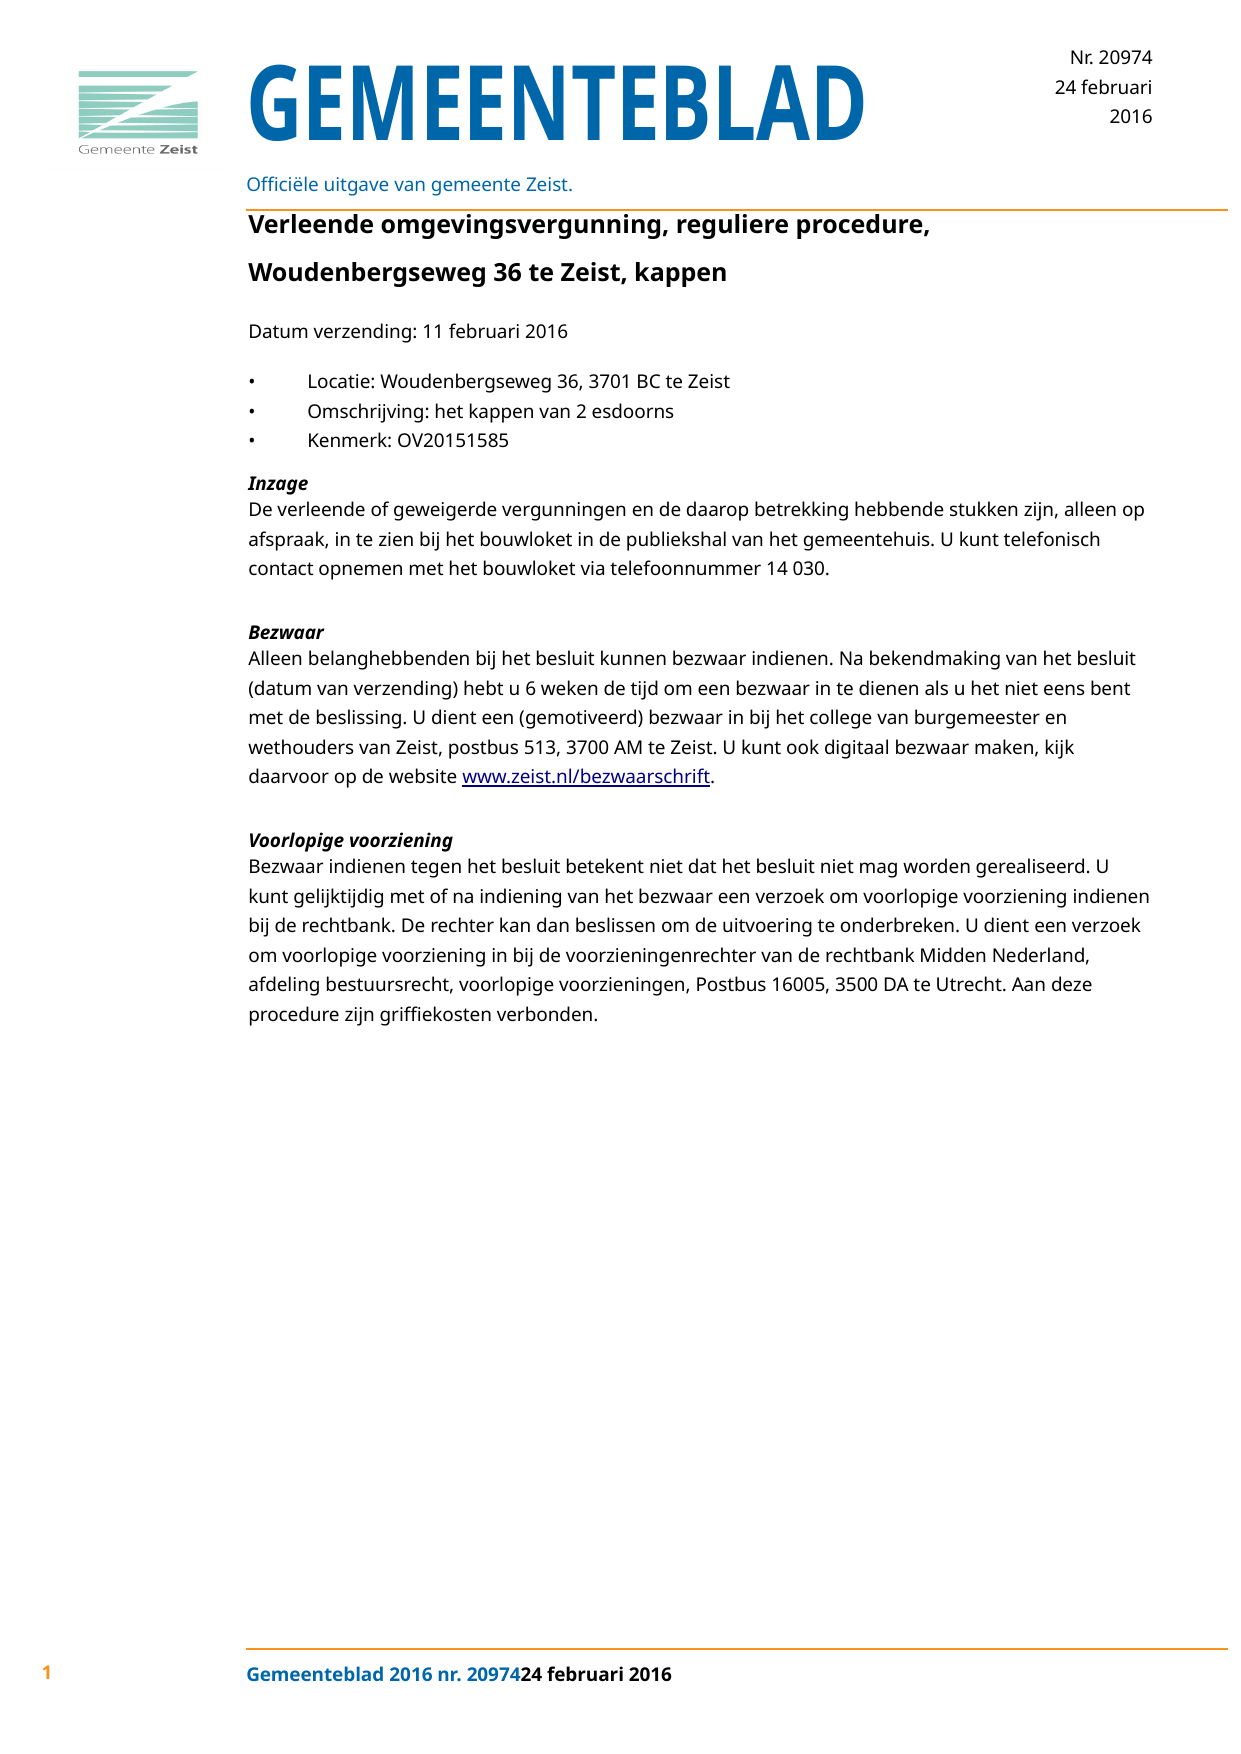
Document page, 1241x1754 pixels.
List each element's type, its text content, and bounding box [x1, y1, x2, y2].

list Omschrijving: het kappen van 2 esdoorns [248, 398, 1152, 424]
list Locatie: Woudenbergseweg 36, 3701 BC te Zeist [248, 368, 1152, 394]
text De verleende of geweigerde vergunningen en de daarop betrekking hebbende stukken zijn, alleen op afspraak, in te zien bij het bouwloket in de publiekshal van het gemeentehuis. U kunt telefonisch contact opnemen met het bouwloket via telefoonnummer 14 030. [248, 496, 1152, 581]
text Inzage [248, 471, 1152, 496]
list Kenmerk: OV20151585 [248, 427, 1152, 453]
picture [41, 47, 231, 172]
text Datum verzending: 11 februari 2016 [248, 318, 1152, 344]
text Alleen belanghebbenden bij het besluit kunnen bezwaar indienen. Na bekendmaking van het besluit (datum van verzending) hebt u 6 weken de tijd om een bezwaar in te dienen als u het niet eens bent met de beslissing. U dient een (gemotiveerd) bezwaar in bij het college van burgemeester en wethouders van Zeist, postbus 513, 3700 AM te Zeist. U kunt ook digitaal bezwaar maken, kijk daarvoor op de website www.zeist.nl/bezwaarschrift. [248, 645, 1152, 789]
text Bezwaar indienen tegen het besluit betekent niet dat het besluit niet mag worden gerealiseerd. U kunt gelijktijdig met of na indiening van het bezwaar een verzoek om voorlopige voorziening indienen bij de rechtbank. De rechter kan dan beslissen om de uitvoering te onderbreken. U dient een verzoek om voorlopige voorziening in bij de voorzieningenrechter van de rechtbank Midden Nederland, afdeling bestuursrecht, voorlopige voorzieningen, Postbus 16005, 3500 DA te Utrecht. Aan deze procedure zijn griffiekosten verbonden. [248, 853, 1152, 1027]
text Voorlopige voorziening [248, 827, 1152, 853]
text Bezwaar [248, 619, 1152, 645]
text Verleende omgevingsvergunning, reguliere procedure, Woudenbergseweg 36 te Zeist, kappen [248, 211, 1152, 288]
